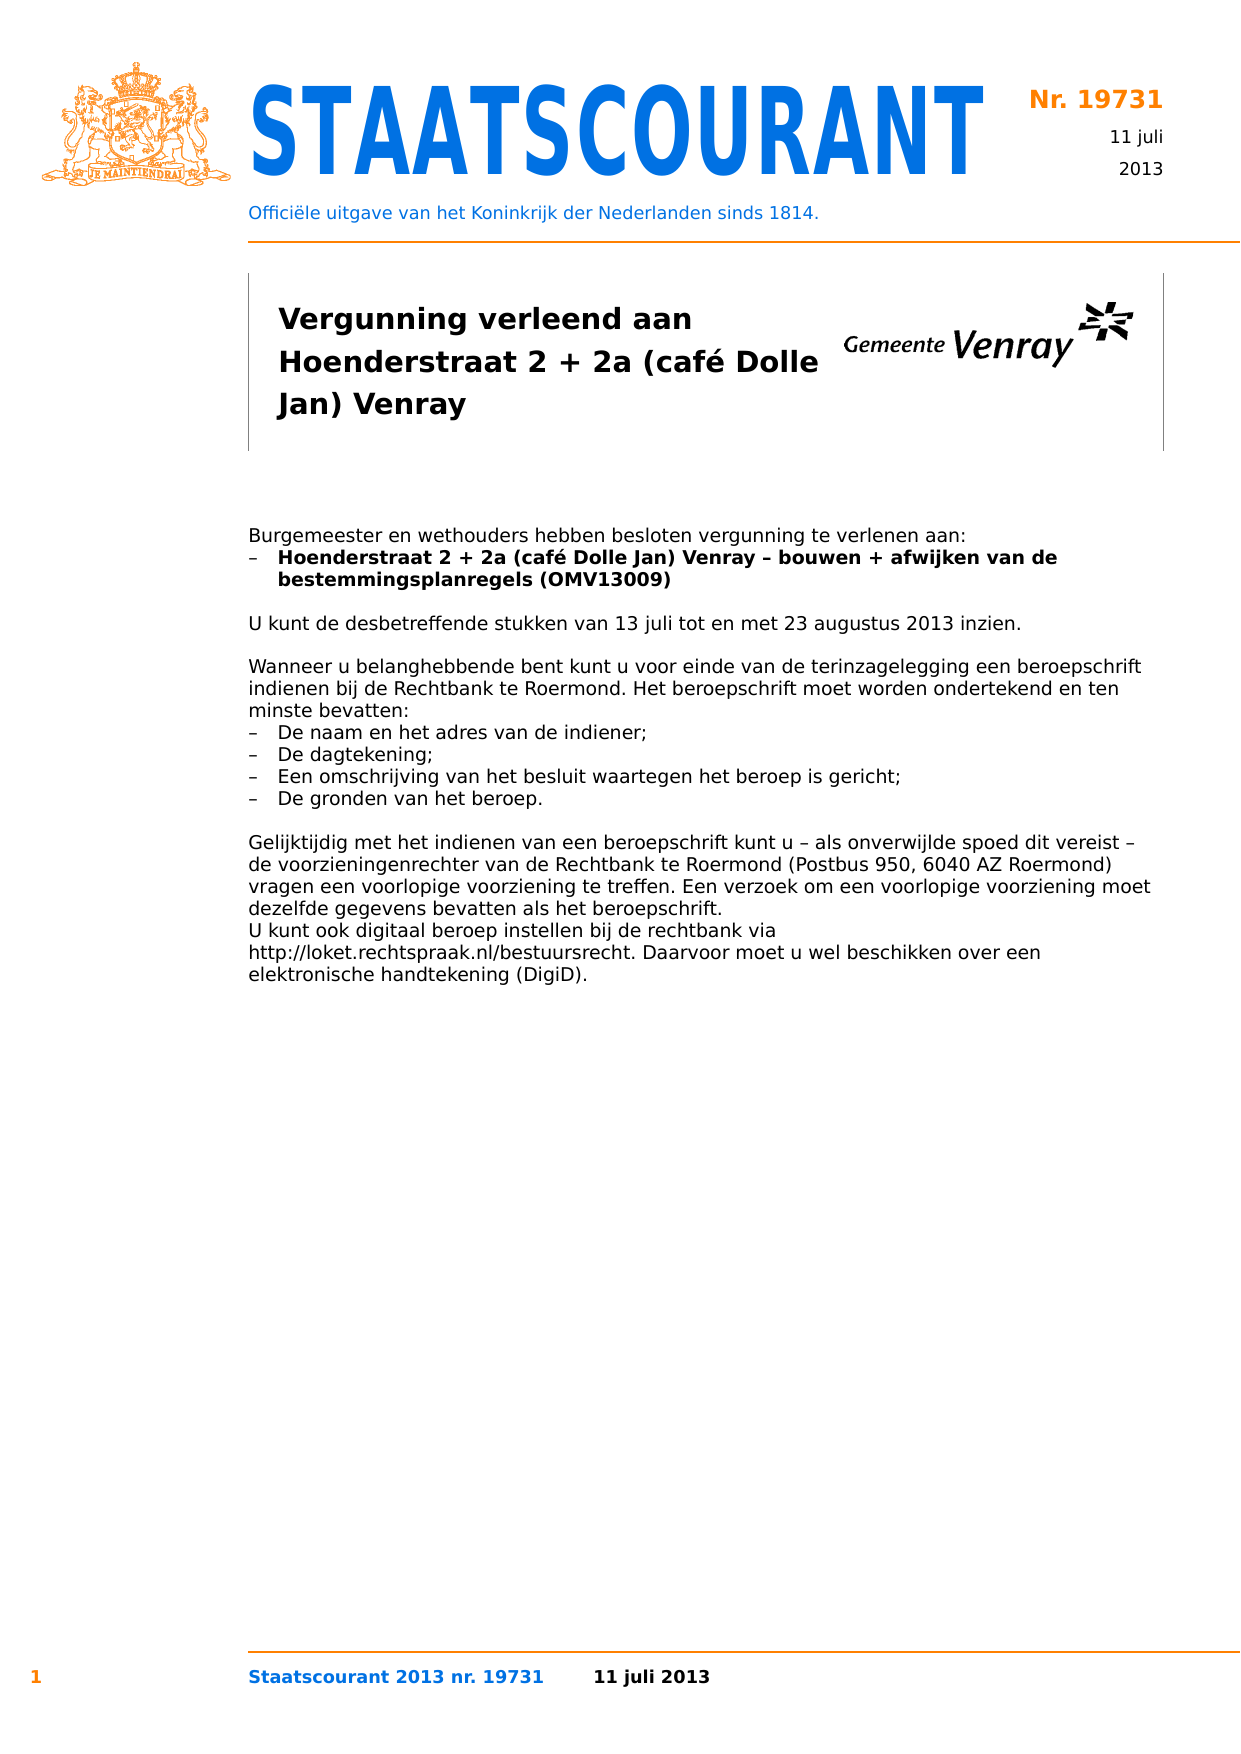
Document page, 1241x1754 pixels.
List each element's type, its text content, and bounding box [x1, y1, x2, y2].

picture [41, 62, 231, 186]
table_header STAATSCOURANT [248, 62, 998, 203]
text – De dagtekening; [248, 744, 1163, 766]
table_cell 2013 [998, 153, 1240, 203]
table_cell 11 juli [998, 121, 1240, 153]
text Wanneer u belanghebbende bent kunt u voor einde van de terinzagelegging een beroepschrift indienen bij de Rechtbank te Roermond. Het beroepschrift moet worden ondertekend en ten minste bevatten: [248, 656, 1163, 722]
picture [844, 302, 1134, 368]
table_header [25, 62, 248, 241]
text Burgemeester en wethouders hebben besloten vergunning te verlenen aan: [248, 525, 1163, 547]
text – Een omschrijving van het besluit waartegen het beroep is gericht; [248, 766, 1163, 788]
text U kunt de desbetreffende stukken van 13 juli tot en met 23 augustus 2013 inzien. [248, 612, 1163, 634]
table_header Nr. 19731 [998, 62, 1240, 121]
table_cell Officiële uitgave van het Koninkrijk der Nederlanden sinds 1814. [248, 203, 1240, 241]
text – Hoenderstraat 2 + 2a (café Dolle Jan) Venray – bouwen + afwijken van de bestemmingsplanregels (OMV13009) [248, 547, 1163, 591]
text – De naam en het adres van de indiener; [248, 722, 1163, 744]
subtitle Vergunning verleend aan Hoenderstraat 2 + 2a (café Dolle Jan) Venray [249, 273, 1163, 451]
text – De gronden van het beroep. [248, 788, 1163, 810]
text U kunt ook digitaal beroep instellen bij de rechtbank via http://loket.rechtspraak.nl/bestuursrecht. Daarvoor moet u wel beschikken over een elektronische handtekening (DigiD). [248, 920, 1163, 986]
text Gelijktijdig met het indienen van een beroepschrift kunt u – als onverwijlde spoed dit vereist – de voorzieningenrechter van de Rechtbank te Roermond (Postbus 950, 6040 AZ Roermond) vragen een voorlopige voorziening te treffen. Een verzoek om een voorlopige voorziening moet dezelfde gegevens bevatten als het beroepschrift. [248, 832, 1163, 920]
